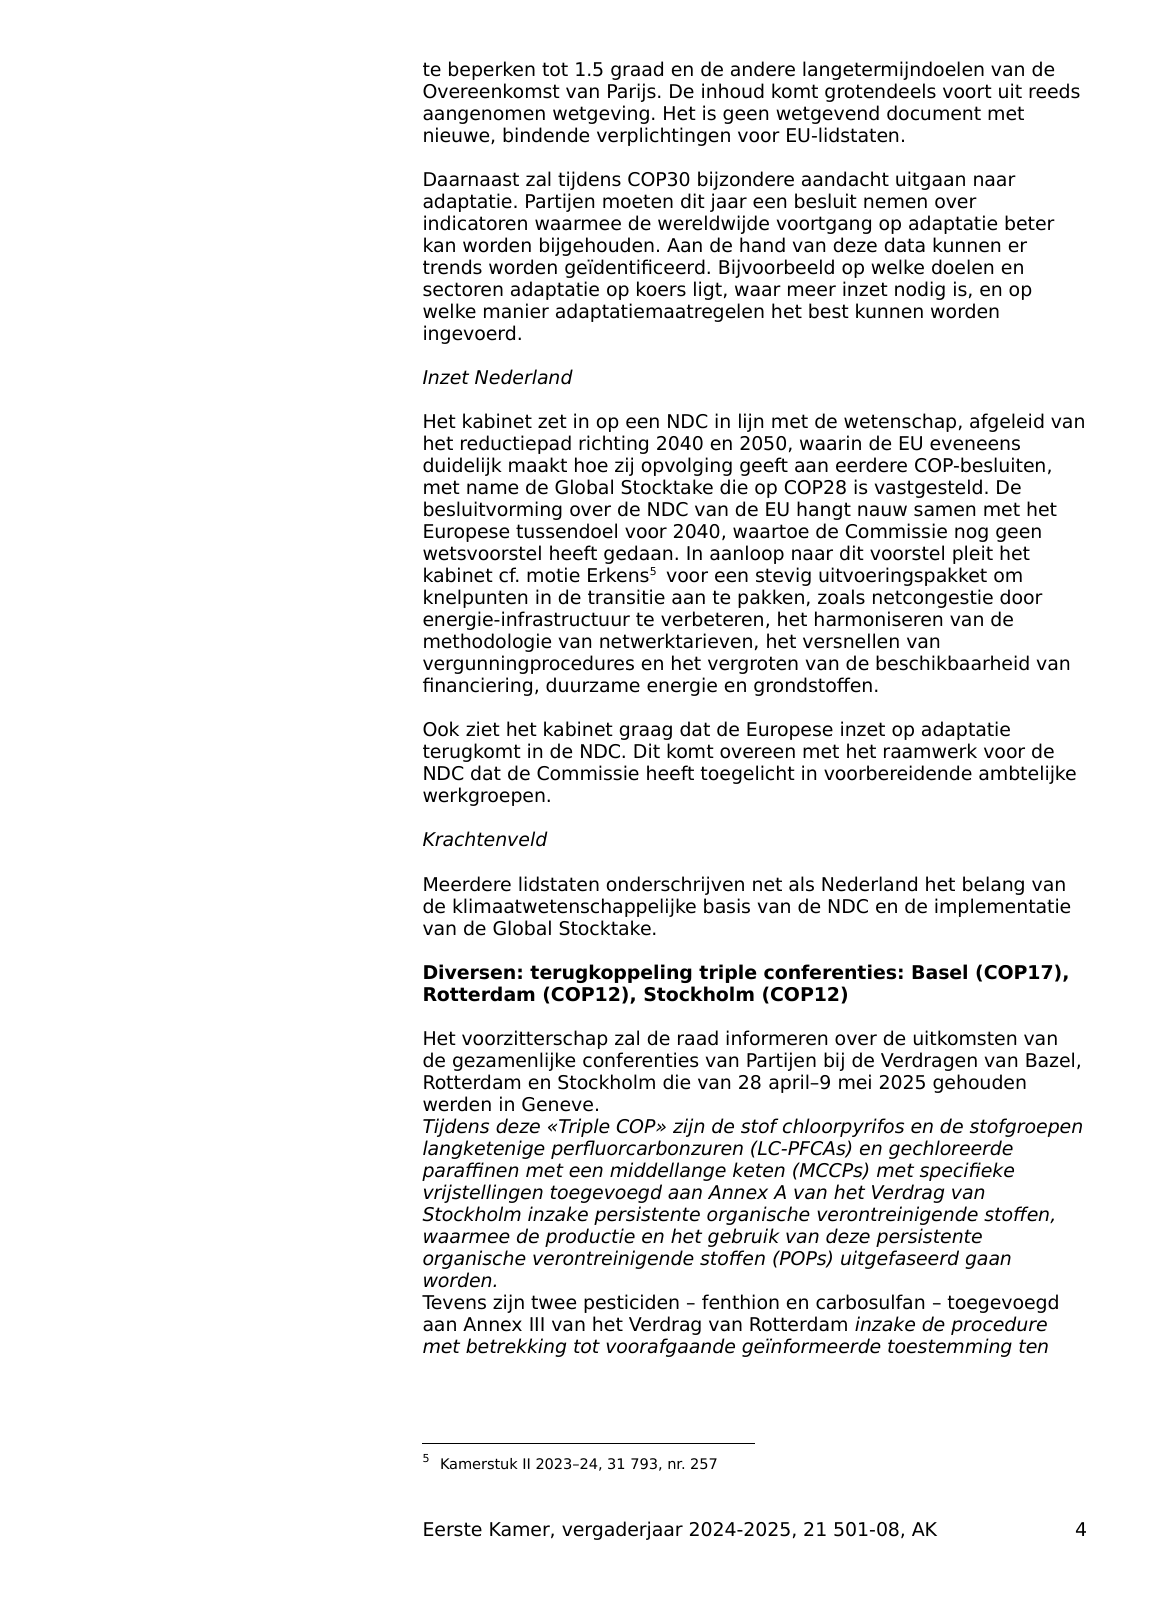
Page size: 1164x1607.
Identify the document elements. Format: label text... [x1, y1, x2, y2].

subtitle Diversen: terugkoppeling triple conferenties: Basel (COP17), Rotterdam (COP12), Stockholm (COP12) [422, 962, 1087, 1006]
text Kamerstuk II 2023–24, 31 793, nr. 257 [422, 1452, 1087, 1474]
text Daarnaast zal tijdens COP30 bijzondere aandacht uitgaan naar adaptatie. Partijen moeten dit jaar een besluit nemen over indicatoren waarmee de wereldwijde voortgang op adaptatie beter kan worden bijgehouden. Aan de hand van deze data kunnen er trends worden geïdentificeerd. Bijvoorbeeld op welke doelen en sectoren adaptatie op koers ligt, waar meer inzet nodig is, en op welke manier adaptatiemaatregelen het best kunnen worden ingevoerd. [422, 169, 1087, 345]
text Ook ziet het kabinet graag dat de Europese inzet op adaptatie terugkomt in de NDC. Dit komt overeen met het raamwerk voor de NDC dat de Commissie heeft toegelicht in voorbereidende ambtelijke werkgroepen. [422, 719, 1087, 807]
text Tevens zijn twee pesticiden – fenthion en carbosulfan – toegevoegd aan Annex III van het Verdrag van Rotterdam inzake de procedure met betrekking tot voorafgaande geïnformeerde toestemming ten [422, 1292, 1087, 1357]
text Het voorzitterschap zal de raad informeren over de uitkomsten van de gezamenlijke conferenties van Partijen bij de Verdragen van Bazel, Rotterdam en Stockholm die van 28 april–9 mei 2025 gehouden werden in Geneve. [422, 1028, 1087, 1116]
text Tijdens deze «Triple COP» zijn de stof chloorpyrifos en de stofgroepen langketenige perfluorcarbonzuren (LC-PFCAs) en gechloreerde paraffinen met een middellange keten (MCCPs) met specifieke vrijstellingen toegevoegd aan Annex A van het Verdrag van Stockholm inzake persistente organische verontreinigende stoffen, waarmee de productie en het gebruik van deze persistente organische verontreinigende stoffen (POPs) uitgefaseerd gaan worden. [422, 1116, 1087, 1292]
text te beperken tot 1.5 graad en de andere langetermijndoelen van de Overeenkomst van Parijs. De inhoud komt grotendeels voort uit reeds aangenomen wetgeving. Het is geen wetgevend document met nieuwe, bindende verplichtingen voor EU-lidstaten. [422, 59, 1087, 147]
text Meerdere lidstaten onderschrijven net als Nederland het belang van de klimaatwetenschappelijke basis van de NDC en de implementatie van de Global Stocktake. [422, 873, 1087, 939]
subtitle Inzet Nederland [422, 367, 1087, 389]
subtitle Krachtenveld [422, 829, 1087, 851]
text Het kabinet zet in op een NDC in lijn met de wetenschap, afgeleid van het reductiepad richting 2040 en 2050, waarin de EU eveneens duidelijk maakt hoe zij opvolging geeft aan eerdere COP-besluiten, met name de Global Stocktake die op COP28 is vastgesteld. De besluitvorming over de NDC van de EU hangt nauw samen met het Europese tussendoel voor 2040, waartoe de Commissie nog geen wetsvoorstel heeft gedaan. In aanloop naar dit voorstel pleit het kabinet cf. motie Erkens voor een stevig uitvoeringspakket om knelpunten in de transitie aan te pakken, zoals netcongestie door energie-infrastructuur te verbeteren, het harmoniseren van de methodologie van netwerktarieven, het versnellen van vergunningprocedures en het vergroten van de beschikbaarheid van financiering, duurzame energie en grondstoffen. [422, 411, 1087, 697]
